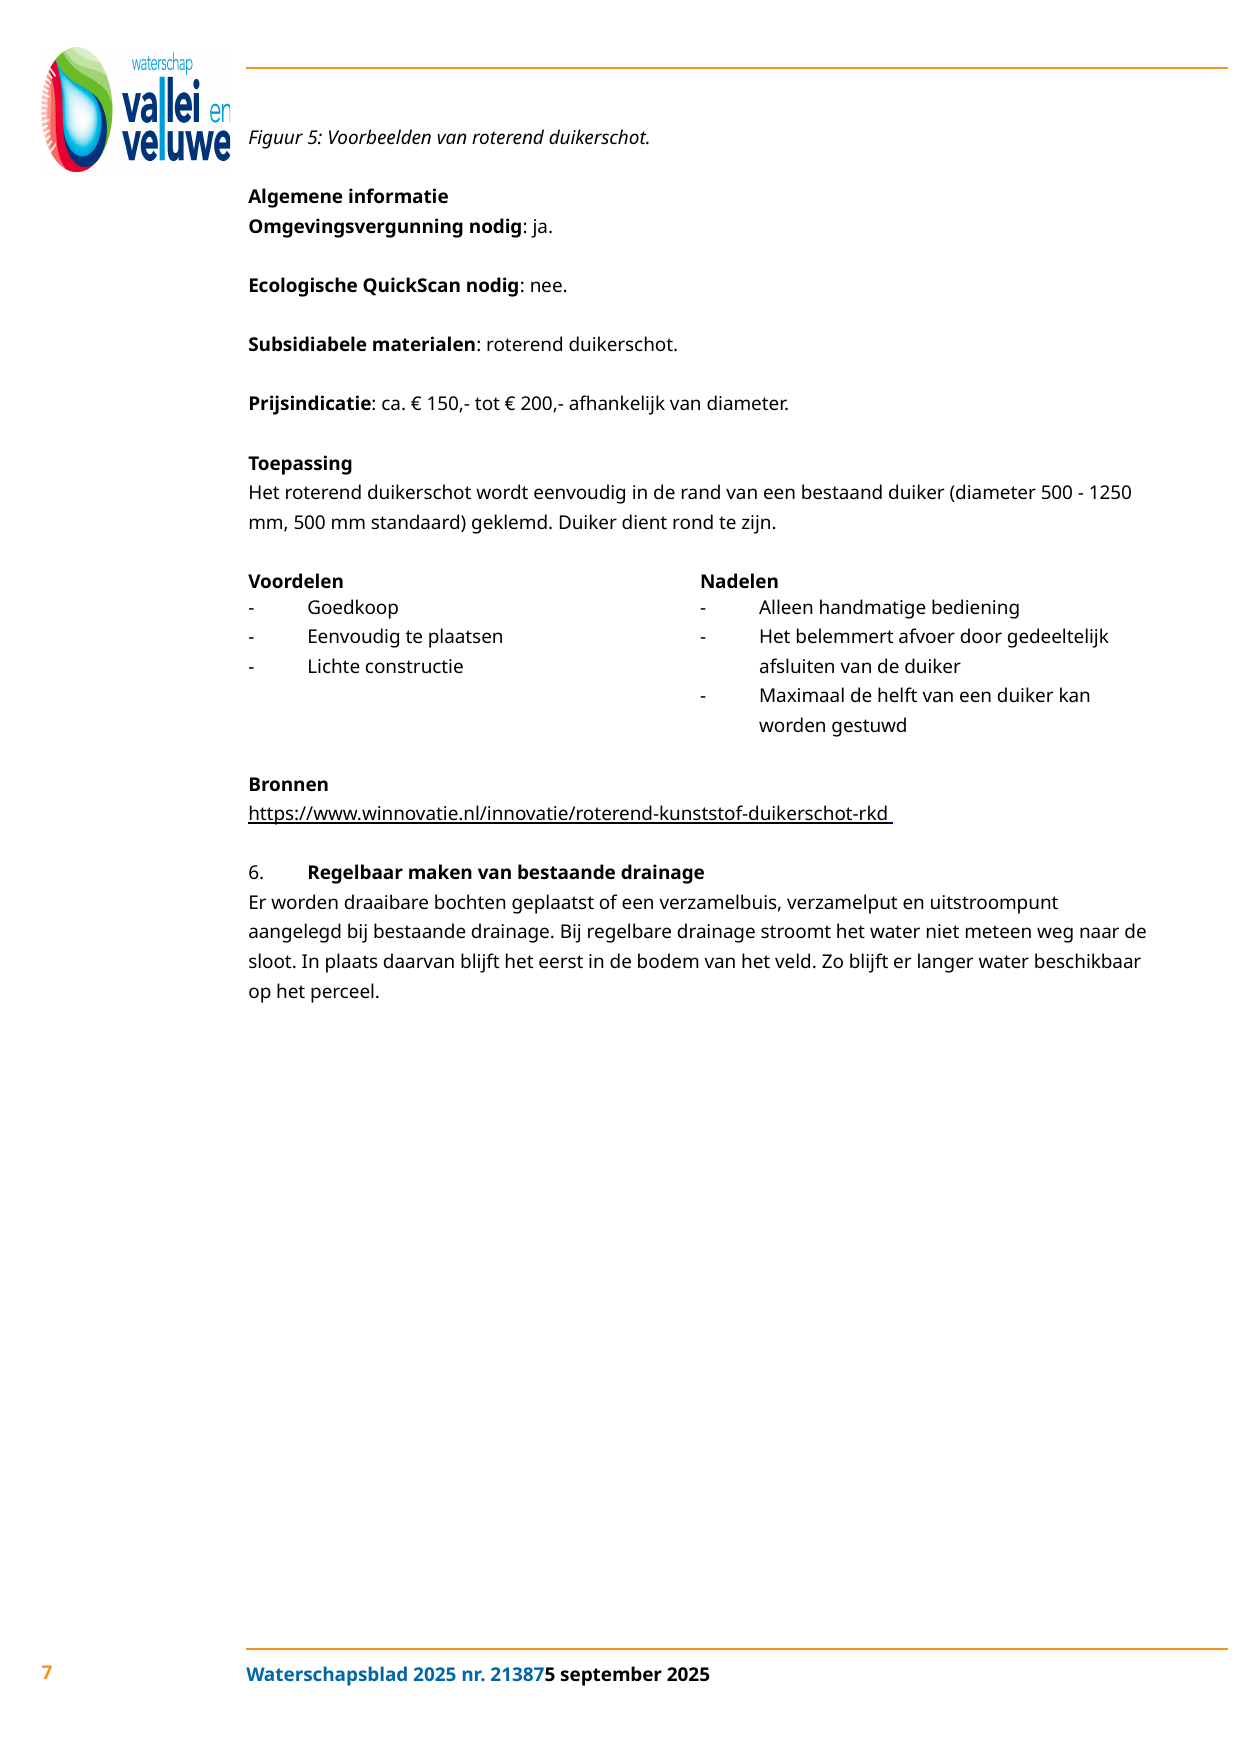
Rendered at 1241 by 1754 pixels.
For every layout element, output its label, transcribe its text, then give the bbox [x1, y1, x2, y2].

text Omgevingsvergunning nodig: ja. [248, 213, 1152, 239]
list Regelbaar maken van bestaande drainage [248, 859, 1152, 885]
text Ecologische QuickScan nodig: nee. [248, 272, 1152, 298]
table_header Nadelen [700, 568, 1152, 594]
text Algemene informatie [248, 183, 1152, 209]
picture [41, 47, 231, 172]
text Bronnen [248, 771, 1152, 797]
text Figuur 5: Voorbeelden van roterend duikerschot. [248, 124, 1152, 150]
text Toepassing [248, 450, 1152, 476]
text Het roterend duikerschot wordt eenvoudig in de rand van een bestaand duiker (diameter 500 - 1250 mm, 500 mm standaard) geklemd. Duiker dient rond te zijn. [248, 479, 1152, 535]
text Prijsindicatie: ca. € 150,- tot € 200,- afhankelijk van diameter. [248, 391, 1152, 416]
table_header Voordelen [248, 568, 700, 594]
text Subsidiabele materialen: roterend duikerschot. [248, 331, 1152, 357]
text https://www.winnovatie.nl/innovatie/roterend-kunststof-duikerschot-rkd [248, 800, 1152, 826]
text Er worden draaibare bochten geplaatst of een verzamelbuis, verzamelput en uitstroompunt aangelegd bij bestaande drainage. Bij regelbare drainage stroomt het water niet meteen weg naar de sloot. In plaats daarvan blijft het eerst in de bodem van het veld. Zo blijft er langer water beschikbaar op het perceel. [248, 889, 1152, 1004]
table_cell Alleen handmatige bediening Het belemmert afvoer door gedeeltelijk afsluiten van de duiker Maximaal de helft van een duiker kan worden gestuwd [700, 594, 1152, 738]
table_cell Goedkoop Eenvoudig te plaatsen Lichte constructie [248, 594, 700, 738]
